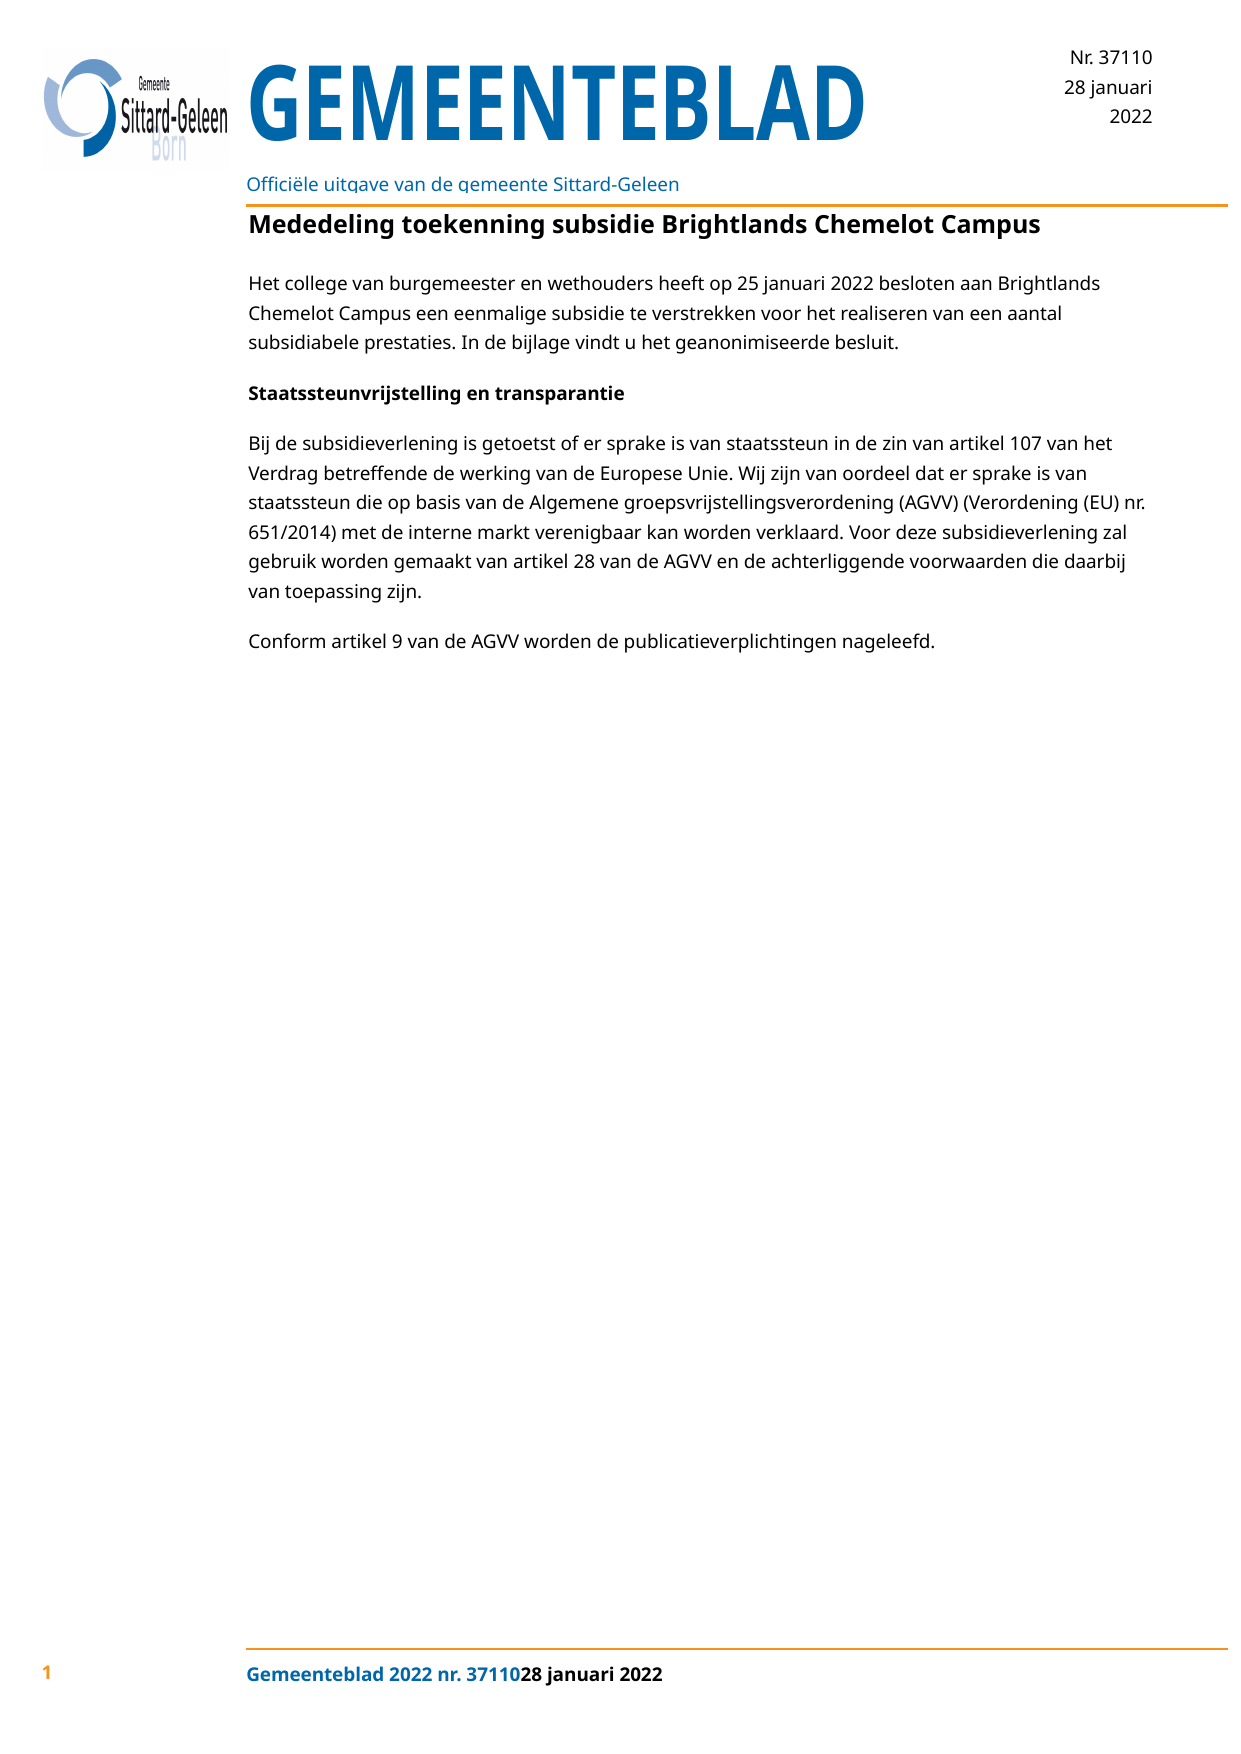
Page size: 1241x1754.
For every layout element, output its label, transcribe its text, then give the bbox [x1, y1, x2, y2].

text Staatssteunvrijstelling en transparantie [248, 380, 1152, 406]
text Bij de subsidieverlening is getoetst of er sprake is van staatssteun in de zin van artikel 107 van het Verdrag betreffende de werking van de Europese Unie. Wij zijn van oordeel dat er sprake is van staatssteun die op basis van de Algemene groepsvrijstellingsverordening (AGVV) (Verordening (EU) nr. 651/2014) met de interne markt verenigbaar kan worden verklaard. Voor deze subsidieverlening zal gebruik worden gemaakt van artikel 28 van de AGVV en de achterliggende voorwaarden die daarbij van toepassing zijn. [248, 430, 1152, 604]
text Conform artikel 9 van de AGVV worden de publicatieverplichtingen nageleefd. [248, 629, 1152, 654]
text Mededeling toekenning subsidie Brightlands Chemelot Campus [248, 207, 1152, 241]
picture [41, 47, 231, 172]
text Het college van burgemeester en wethouders heeft op 25 januari 2022 besloten aan Brightlands Chemelot Campus een eenmalige subsidie te verstrekken voor het realiseren van een aantal subsidiabele prestaties. In de bijlage vindt u het geanonimiseerde besluit. [248, 270, 1152, 355]
